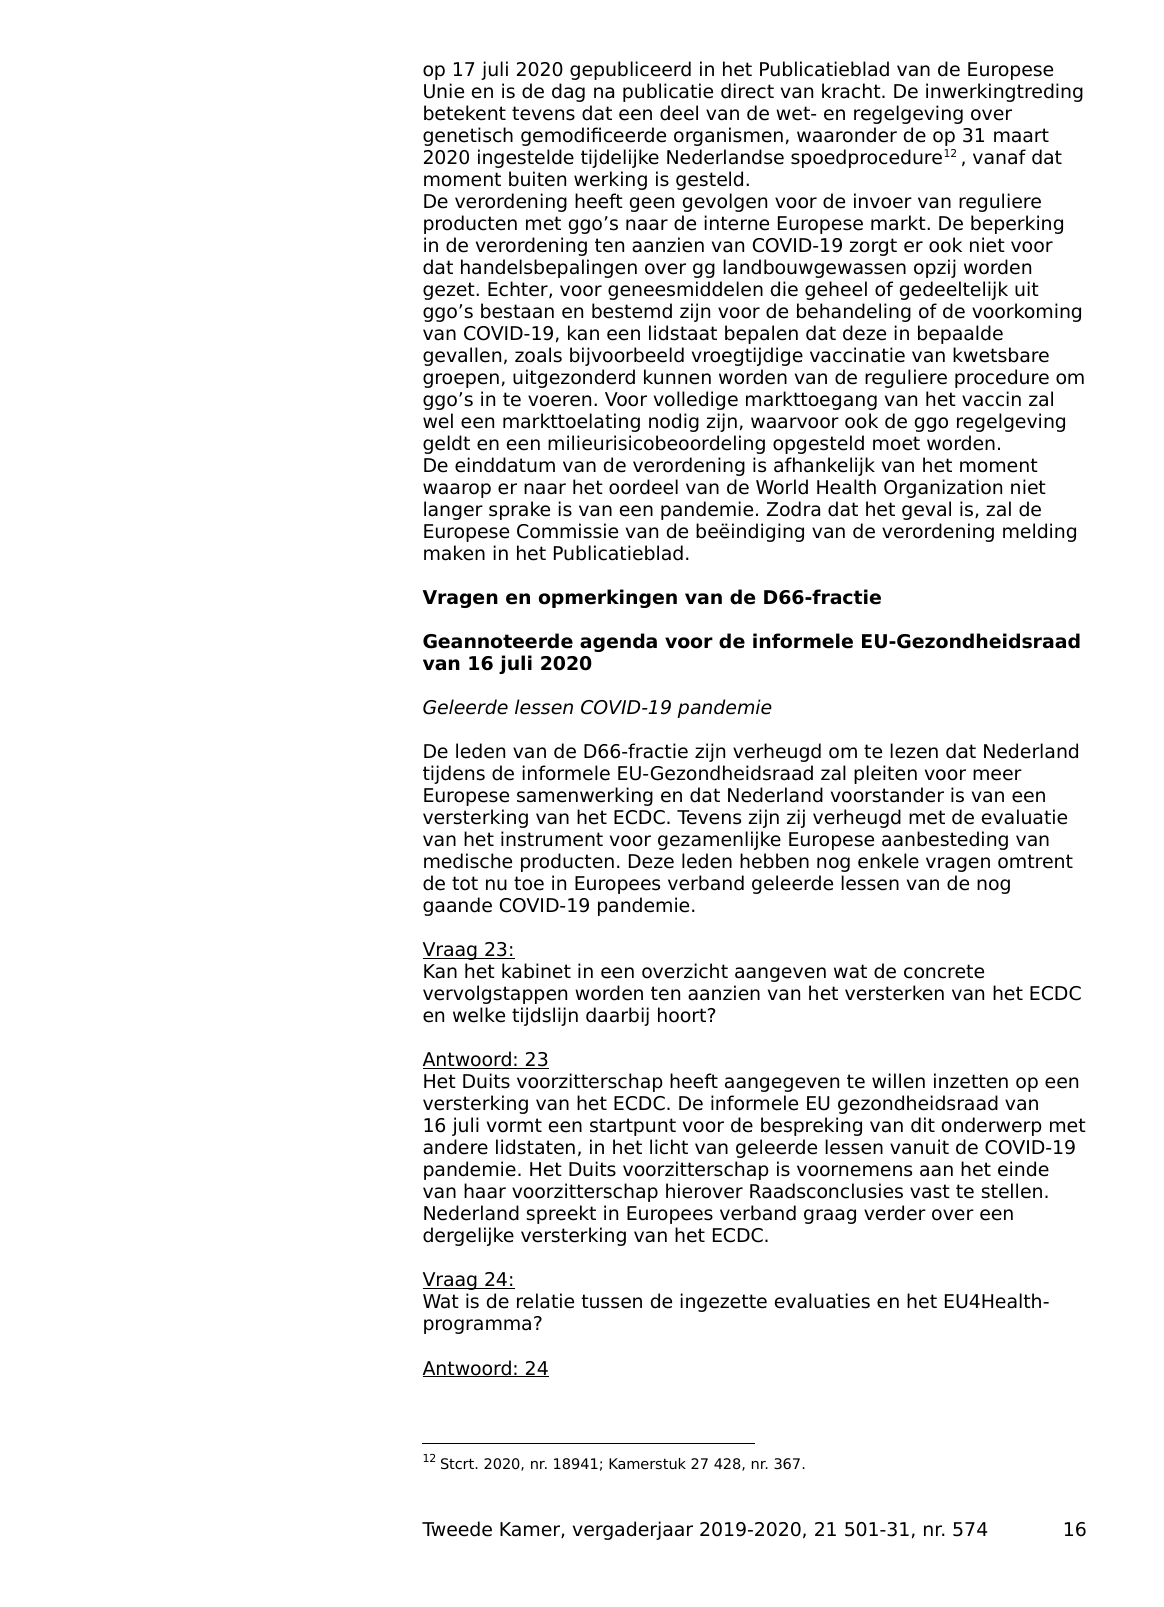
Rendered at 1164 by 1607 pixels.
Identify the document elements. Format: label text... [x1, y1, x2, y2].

subtitle Geannoteerde agenda voor de informele EU-Gezondheidsraad van 16 juli 2020 [422, 631, 1087, 675]
subtitle Vragen en opmerkingen van de D66-fractie [422, 587, 1087, 609]
text Vraag 23: [422, 939, 1087, 961]
text De leden van de D66-fractie zijn verheugd om te lezen dat Nederland tijdens de informele EU-Gezondheidsraad zal pleiten voor meer Europese samenwerking en dat Nederland voorstander is van een versterking van het ECDC. Tevens zijn zij verheugd met de evaluatie van het instrument voor gezamenlijke Europese aanbesteding van medische producten. Deze leden hebben nog enkele vragen omtrent de tot nu toe in Europees verband geleerde lessen van de nog gaande COVID-19 pandemie. [422, 741, 1087, 917]
text Antwoord: 24 [422, 1357, 1087, 1379]
text op 17 juli 2020 gepubliceerd in het Publicatieblad van de Europese Unie en is de dag na publicatie direct van kracht. De inwerkingtreding betekent tevens dat een deel van de wet- en regelgeving over genetisch gemodificeerde organismen, waaronder de op 31 maart 2020 ingestelde tijdelijke Nederlandse spoedprocedure, vanaf dat moment buiten werking is gesteld. [422, 59, 1087, 191]
text Stcrt. 2020, nr. 18941; Kamerstuk 27 428, nr. 367. [422, 1452, 1087, 1474]
text Het Duits voorzitterschap heeft aangegeven te willen inzetten op een versterking van het ECDC. De informele EU gezondheidsraad van 16 juli vormt een startpunt voor de bespreking van dit onderwerp met andere lidstaten, in het licht van geleerde lessen vanuit de COVID-19 pandemie. Het Duits voorzitterschap is voornemens aan het einde van haar voorzitterschap hierover Raadsconclusies vast te stellen. Nederland spreekt in Europees verband graag verder over een dergelijke versterking van het ECDC. [422, 1071, 1087, 1247]
text Wat is de relatie tussen de ingezette evaluaties en het EU4Health-programma? [422, 1291, 1087, 1335]
text Vraag 24: [422, 1269, 1087, 1291]
text De verordening heeft geen gevolgen voor de invoer van reguliere producten met ggo’s naar de interne Europese markt. De beperking in de verordening ten aanzien van COVID-19 zorgt er ook niet voor dat handelsbepalingen over gg landbouwgewassen opzij worden gezet. Echter, voor geneesmiddelen die geheel of gedeeltelijk uit ggo’s bestaan en bestemd zijn voor de behandeling of de voorkoming van COVID-19, kan een lidstaat bepalen dat deze in bepaalde gevallen, zoals bijvoorbeeld vroegtijdige vaccinatie van kwetsbare groepen, uitgezonderd kunnen worden van de reguliere procedure om ggo’s in te voeren. Voor volledige markttoegang van het vaccin zal wel een markttoelating nodig zijn, waarvoor ook de ggo regelgeving geldt en een milieurisicobeoordeling opgesteld moet worden. [422, 191, 1087, 455]
text Antwoord: 23 [422, 1049, 1087, 1071]
subtitle Geleerde lessen COVID-19 pandemie [422, 697, 1087, 719]
text Kan het kabinet in een overzicht aangeven wat de concrete vervolgstappen worden ten aanzien van het versterken van het ECDC en welke tijdslijn daarbij hoort? [422, 961, 1087, 1027]
text De einddatum van de verordening is afhankelijk van het moment waarop er naar het oordeel van de World Health Organization niet langer sprake is van een pandemie. Zodra dat het geval is, zal de Europese Commissie van de beëindiging van de verordening melding maken in het Publicatieblad. [422, 455, 1087, 564]
